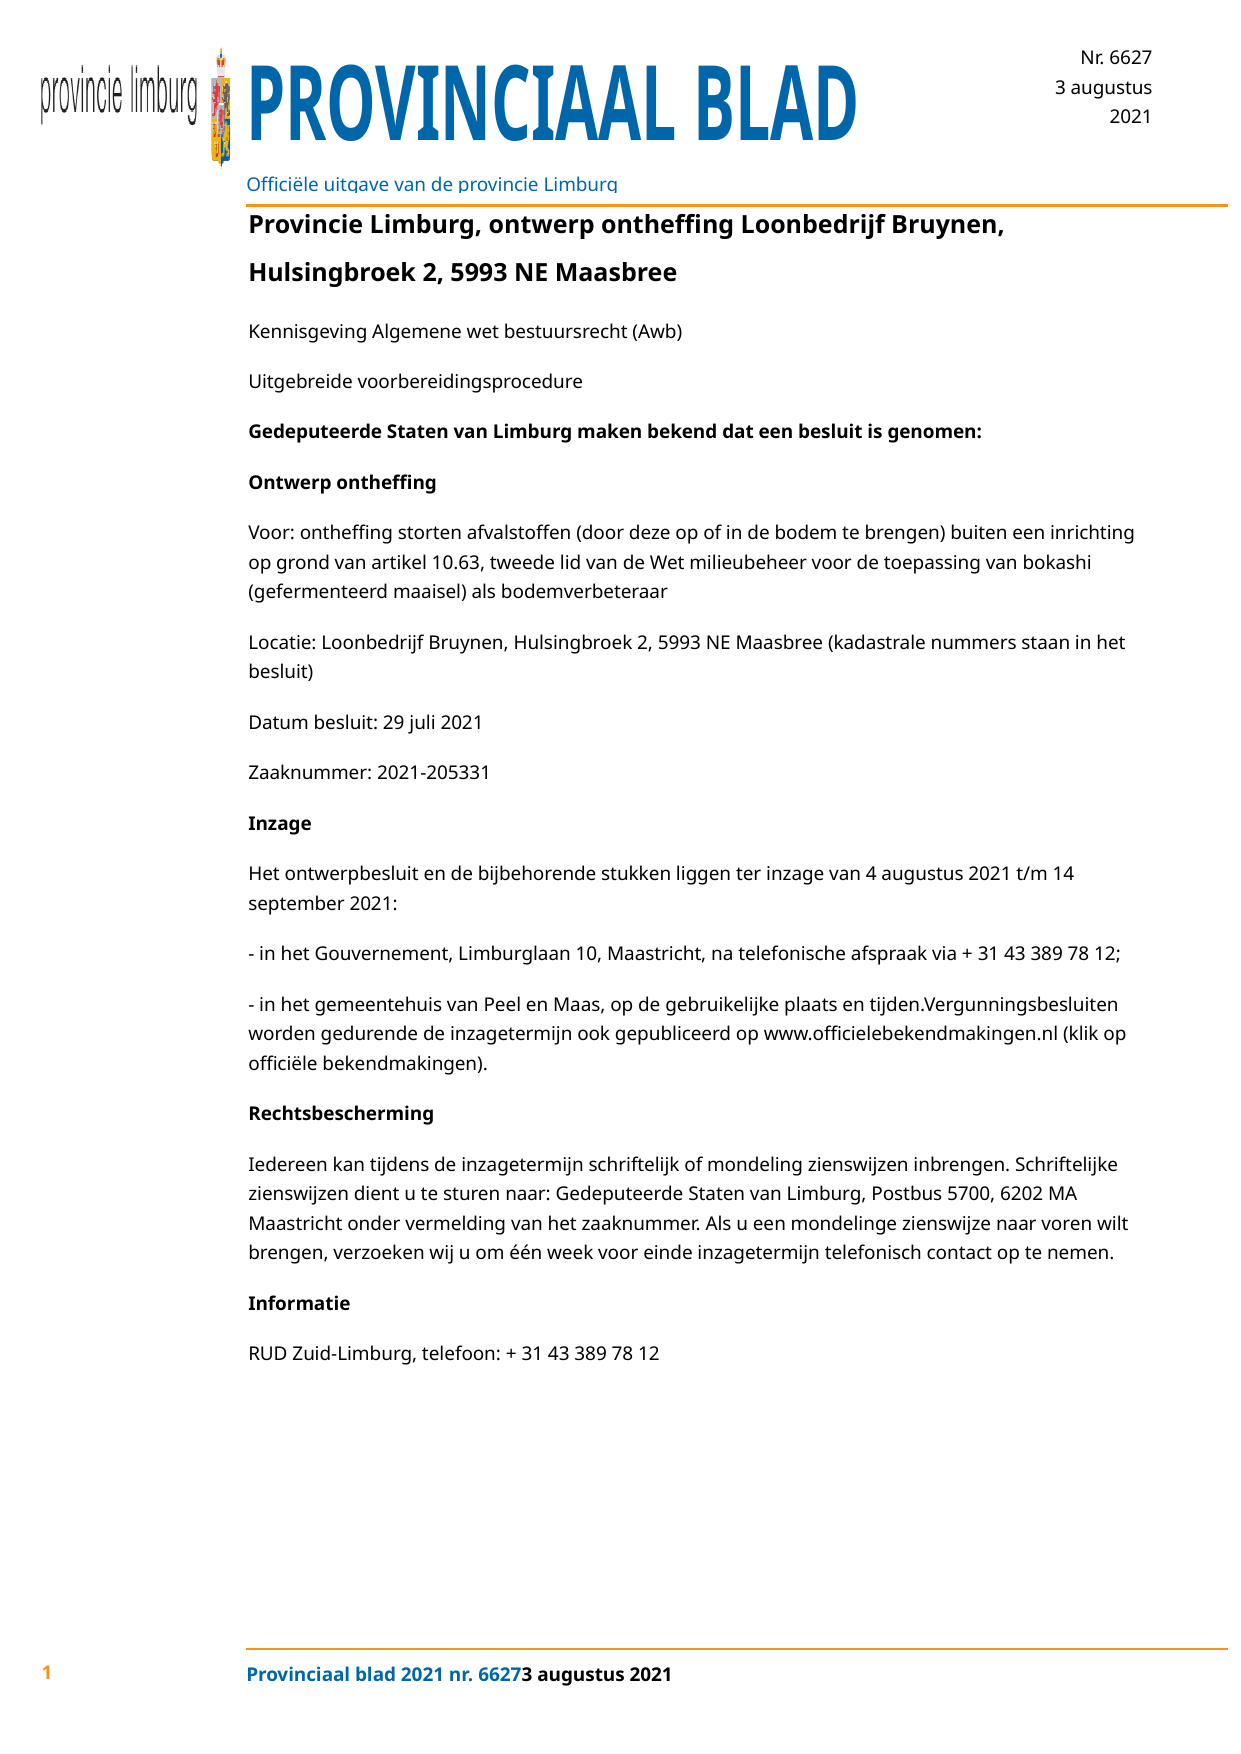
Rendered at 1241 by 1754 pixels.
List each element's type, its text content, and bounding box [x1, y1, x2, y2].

text Iedereen kan tijdens de inzagetermijn schriftelijk of mondeling zienswijzen inbrengen. Schriftelijke zienswijzen dient u te sturen naar: Gedeputeerde Staten van Limburg, Postbus 5700, 6202 MA Maastricht onder vermelding van het zaaknummer. Als u een mondelinge zienswijze naar voren wilt brengen, verzoeken wij u om één week voor einde inzagetermijn telefonisch contact op te nemen. [248, 1151, 1152, 1265]
text Gedeputeerde Staten van Limburg maken bekend dat een besluit is genomen: [248, 419, 1152, 444]
text Kennisgeving Algemene wet bestuursrecht (Awb) [248, 318, 1152, 344]
text Voor: ontheffing storten afvalstoffen (door deze op of in de bodem te brengen) buiten een inrichting op grond van artikel 10.63, tweede lid van de Wet milieubeheer voor de toepassing van bokashi (gefermenteerd maaisel) als bodemverbeteraar [248, 519, 1152, 604]
text Informatie [248, 1290, 1152, 1316]
text Ontwerp ontheffing [248, 469, 1152, 495]
text Locatie: Loonbedrijf Bruynen, Hulsingbroek 2, 5993 NE Maasbree (kadastrale nummers staan in het besluit) [248, 629, 1152, 684]
text Datum besluit: 29 juli 2021 [248, 709, 1152, 735]
text - in het gemeentehuis van Peel en Maas, op de gebruikelijke plaats en tijden.Vergunningsbesluiten worden gedurende de inzagetermijn ook gepubliceerd op www.officielebekendmakingen.nl (klik op officiële bekendmakingen). [248, 991, 1152, 1076]
text Rechtsbescherming [248, 1100, 1152, 1126]
text Uitgebreide voorbereidingsprocedure [248, 368, 1152, 394]
text Zaaknummer: 2021-205331 [248, 759, 1152, 785]
text RUD Zuid-Limburg, telefoon: + 31 43 389 78 12 [248, 1340, 1152, 1366]
picture [41, 47, 231, 172]
text Provincie Limburg, ontwerp ontheffing Loonbedrijf Bruynen, Hulsingbroek 2, 5993 NE Maasbree [248, 207, 1152, 288]
text - in het Gouvernement, Limburglaan 10, Maastricht, na telefonische afspraak via + 31 43 389 78 12; [248, 940, 1152, 966]
text Inzage [248, 810, 1152, 836]
text Het ontwerpbesluit en de bijbehorende stukken liggen ter inzage van 4 augustus 2021 t/m 14 september 2021: [248, 860, 1152, 916]
